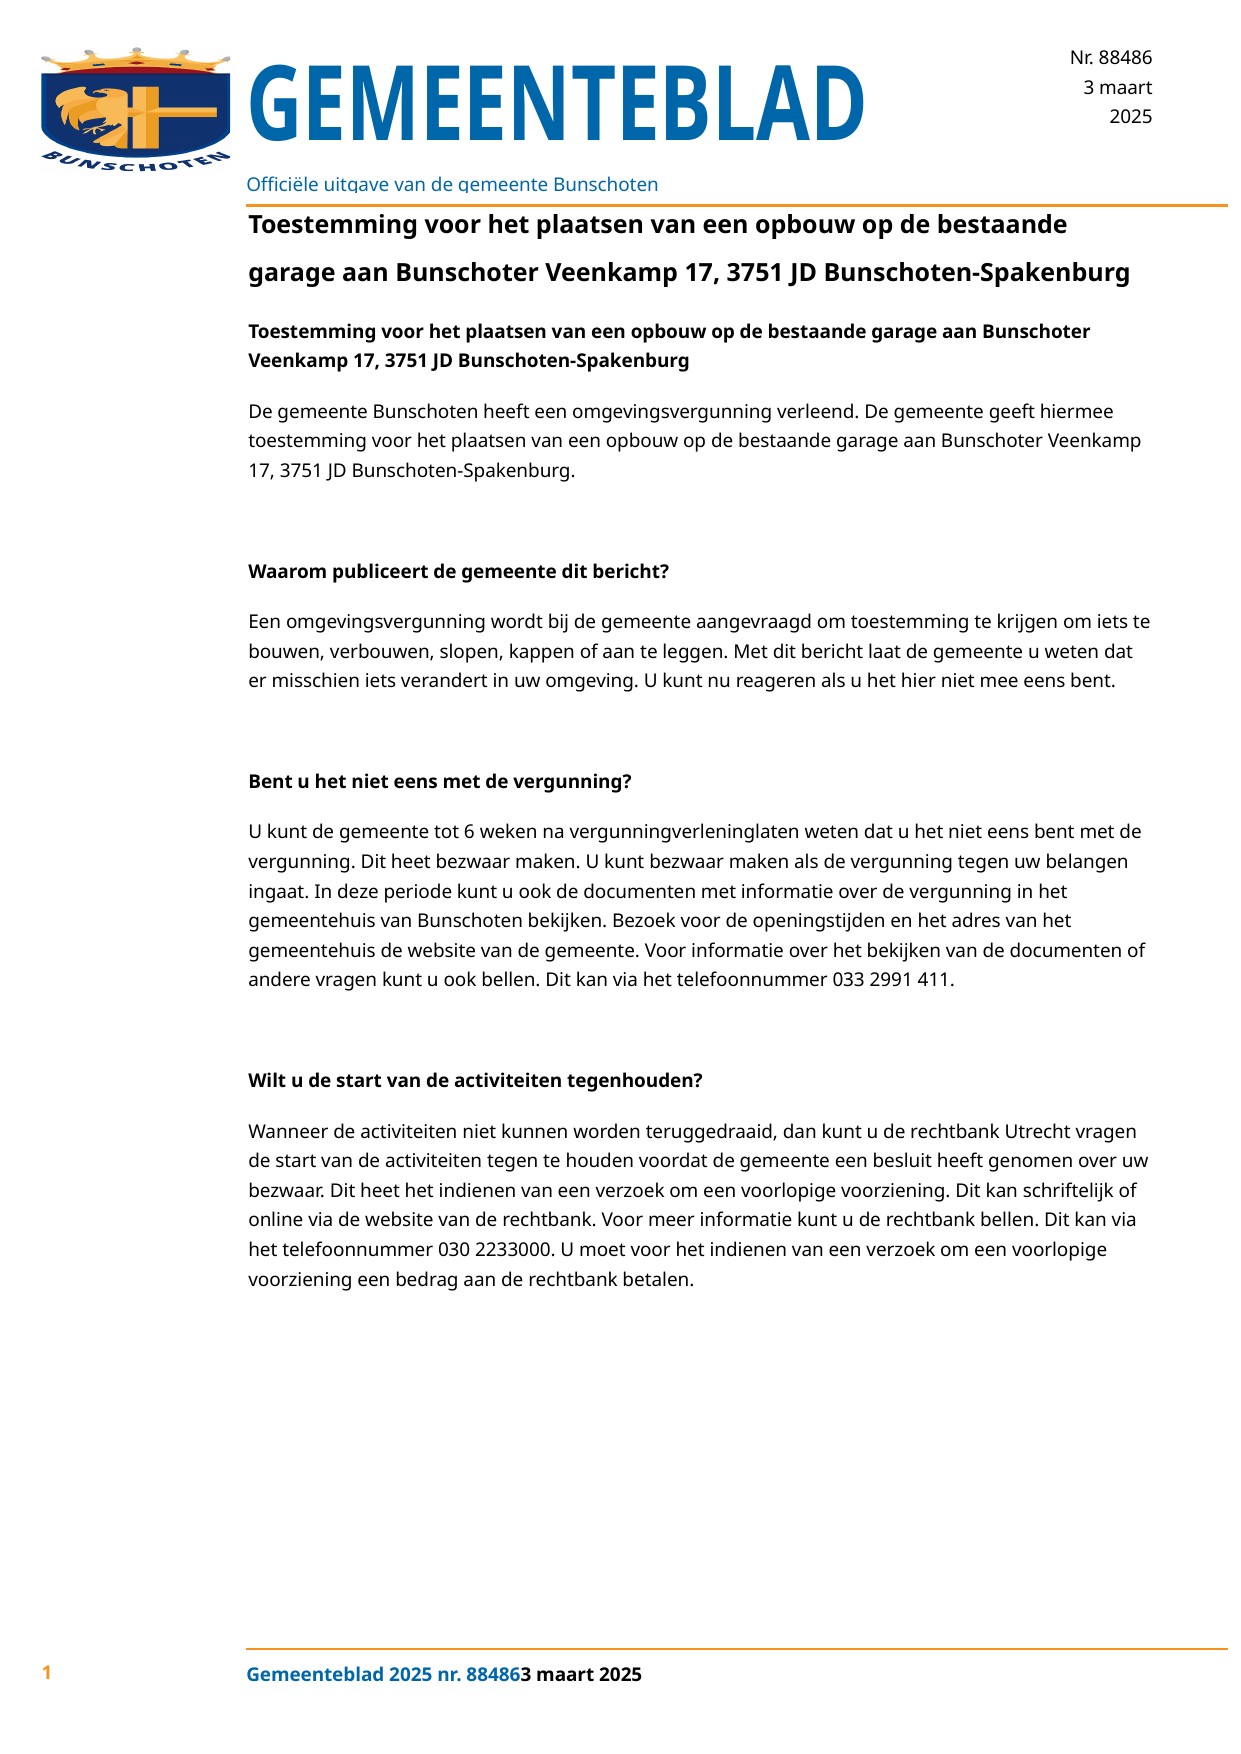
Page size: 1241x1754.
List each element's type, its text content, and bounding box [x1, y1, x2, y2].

text Toestemming voor het plaatsen van een opbouw op de bestaande garage aan Bunschoter Veenkamp 17, 3751 JD Bunschoten-Spakenburg [248, 318, 1152, 373]
picture [41, 47, 231, 172]
text De gemeente Bunschoten heeft een omgevingsvergunning verleend. De gemeente geeft hiermee toestemming voor het plaatsen van een opbouw op de bestaande garage aan Bunschoter Veenkamp 17, 3751 JD Bunschoten-Spakenburg. [248, 398, 1152, 483]
text Wanneer de activiteiten niet kunnen worden teruggedraaid, dan kunt u de rechtbank Utrecht vragen de start van de activiteiten tegen te houden voordat de gemeente een besluit heeft genomen over uw bezwaar. Dit heet het indienen van een verzoek om een voorlopige voorziening. Dit kan schriftelijk of online via de website van de rechtbank. Voor meer informatie kunt u de rechtbank bellen. Dit kan via het telefoonnummer 030 2233000. U moet voor het indienen van een verzoek om een voorlopige voorziening een bedrag aan de rechtbank betalen. [248, 1118, 1152, 1292]
text Een omgevingsvergunning wordt bij de gemeente aangevraagd om toestemming te krijgen om iets te bouwen, verbouwen, slopen, kappen of aan te leggen. Met dit bericht laat de gemeente u weten dat er misschien iets verandert in uw omgeving. U kunt nu reageren als u het hier niet mee eens bent. [248, 608, 1152, 693]
text Wilt u de start van de activiteiten tegenhouden? [248, 1067, 1152, 1093]
text Toestemming voor het plaatsen van een opbouw op de bestaande garage aan Bunschoter Veenkamp 17, 3751 JD Bunschoten-Spakenburg [248, 207, 1152, 288]
text Bent u het niet eens met de vergunning? [248, 768, 1152, 794]
text Waarom publiceert de gemeente dit bericht? [248, 558, 1152, 584]
text U kunt de gemeente tot 6 weken na vergunningverleninglaten weten dat u het niet eens bent met de vergunning. Dit heet bezwaar maken. U kunt bezwaar maken als de vergunning tegen uw belangen ingaat. In deze periode kunt u ook de documenten met informatie over de vergunning in het gemeentehuis van Bunschoten bekijken. Bezoek voor de openingstijden en het adres van het gemeentehuis de website van de gemeente. Voor informatie over het bekijken van de documenten of andere vragen kunt u ook bellen. Dit kan via het telefoonnummer 033 2991 411. [248, 819, 1152, 992]
